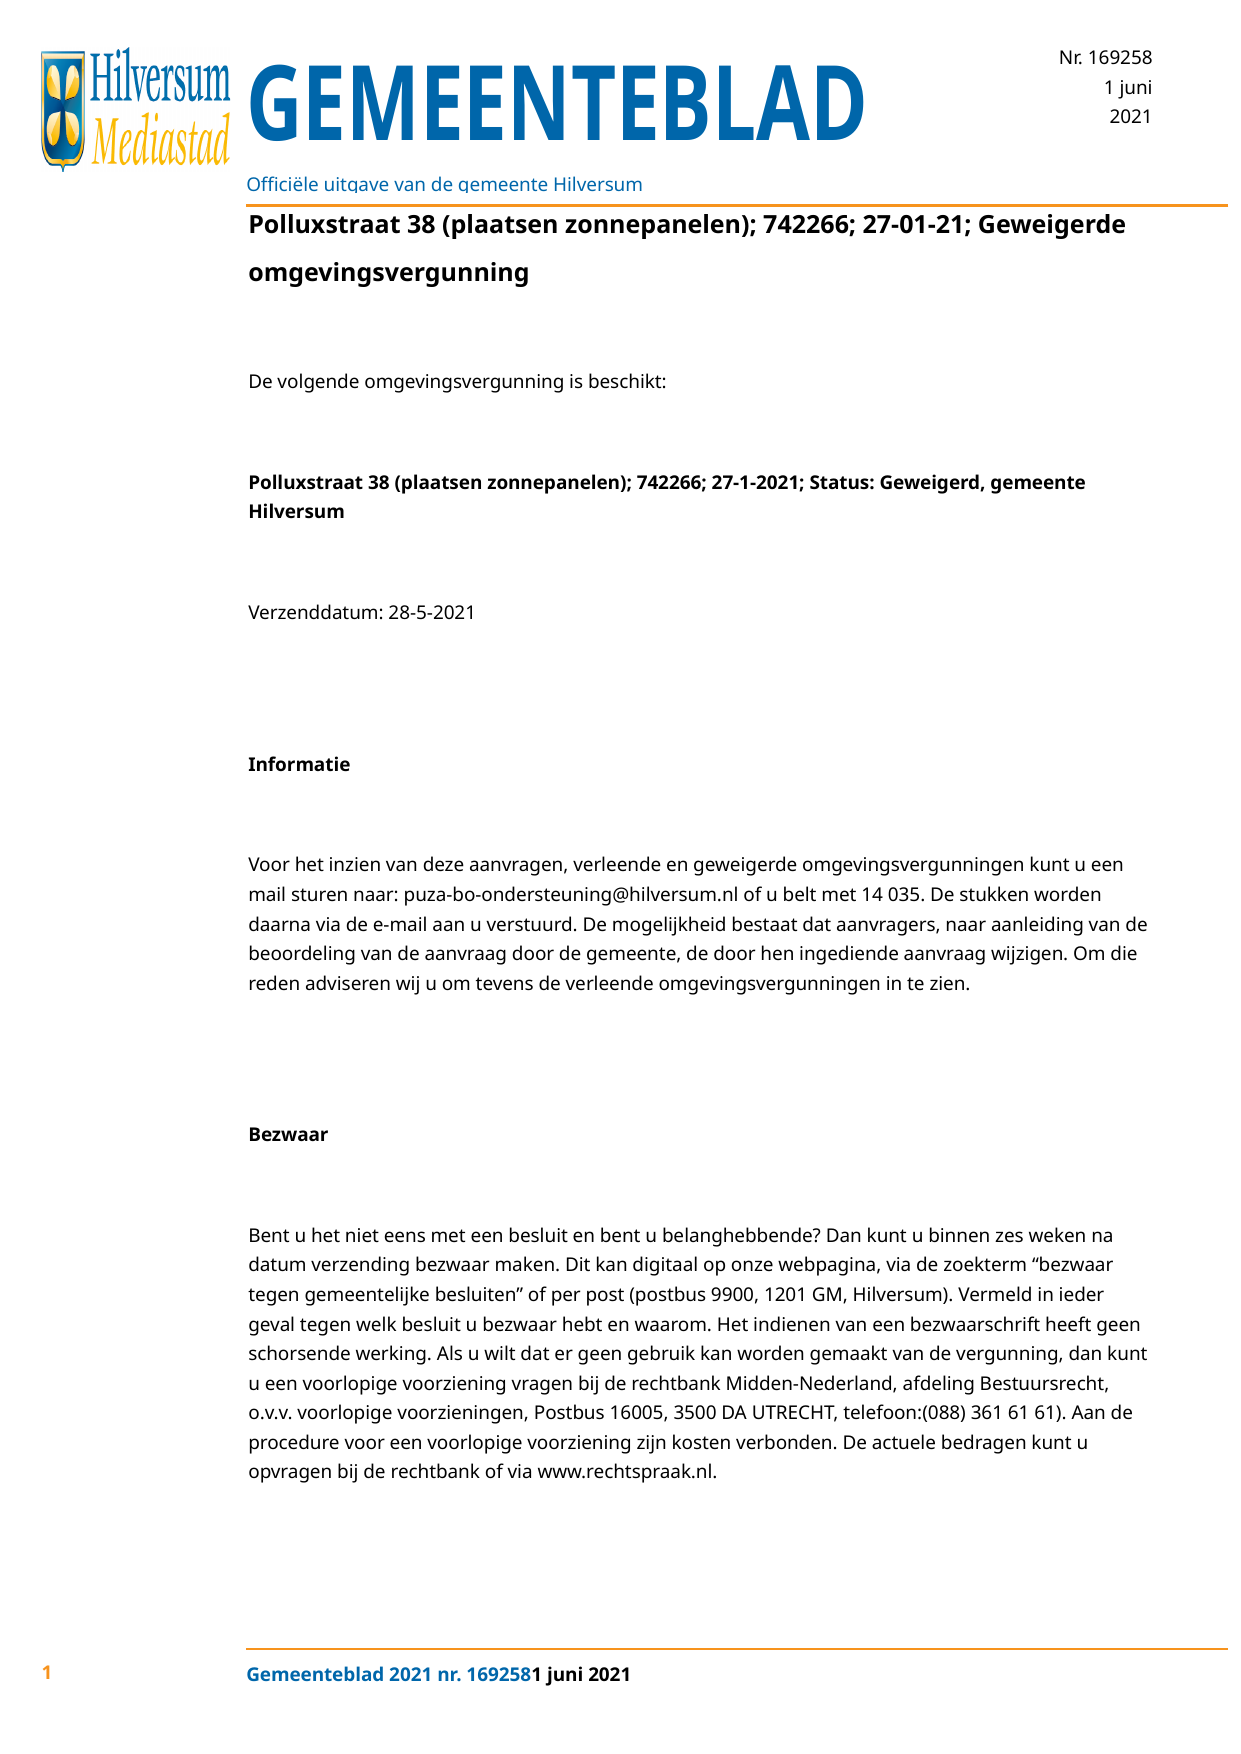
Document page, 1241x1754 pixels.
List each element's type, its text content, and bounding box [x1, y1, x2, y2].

text Informatie [248, 751, 1152, 777]
text Polluxstraat 38 (plaatsen zonnepanelen); 742266; 27-1-2021; Status: Geweigerd, gemeente Hilversum [248, 469, 1152, 524]
text Voor het inzien van deze aanvragen, verleende en geweigerde omgevingsvergunningen kunt u een mail sturen naar: puza-bo-ondersteuning@hilversum.nl of u belt met 14 035. De stukken worden daarna via de e-mail aan u verstuurd. De mogelijkheid bestaat dat aanvragers, naar aanleiding van de beoordeling van de aanvraag door de gemeente, de door hen ingediende aanvraag wijzigen. Om die reden adviseren wij u om tevens de verleende omgevingsvergunningen in te zien. [248, 852, 1152, 996]
text Polluxstraat 38 (plaatsen zonnepanelen); 742266; 27-01-21; Geweigerde omgevingsvergunning [248, 207, 1152, 288]
text De volgende omgevingsvergunning is beschikt: [248, 368, 1152, 394]
text Bent u het niet eens met een besluit en bent u belanghebbende? Dan kunt u binnen zes weken na datum verzending bezwaar maken. Dit kan digitaal op onze webpagina, via de zoekterm “bezwaar tegen gemeentelijke besluiten” of per post (postbus 9900, 1201 GM, Hilversum). Vermeld in ieder geval tegen welk besluit u bezwaar hebt en waarom. Het indienen van een bezwaarschrift heeft geen schorsende werking. Als u wilt dat er geen gebruik kan worden gemaakt van de vergunning, dan kunt u een voorlopige voorziening vragen bij de rechtbank Midden-Nederland, afdeling Bestuursrecht, o.v.v. voorlopige voorzieningen, Postbus 16005, 3500 DA UTRECHT, telefoon:(088) 361 61 61). Aan de procedure voor een voorlopige voorziening zijn kosten verbonden. De actuele bedragen kunt u opvragen bij de rechtbank of via www.rechtspraak.nl. [248, 1222, 1152, 1484]
text Verzenddatum: 28-5-2021 [248, 599, 1152, 625]
text Bezwaar [248, 1121, 1152, 1147]
picture [41, 47, 231, 172]
